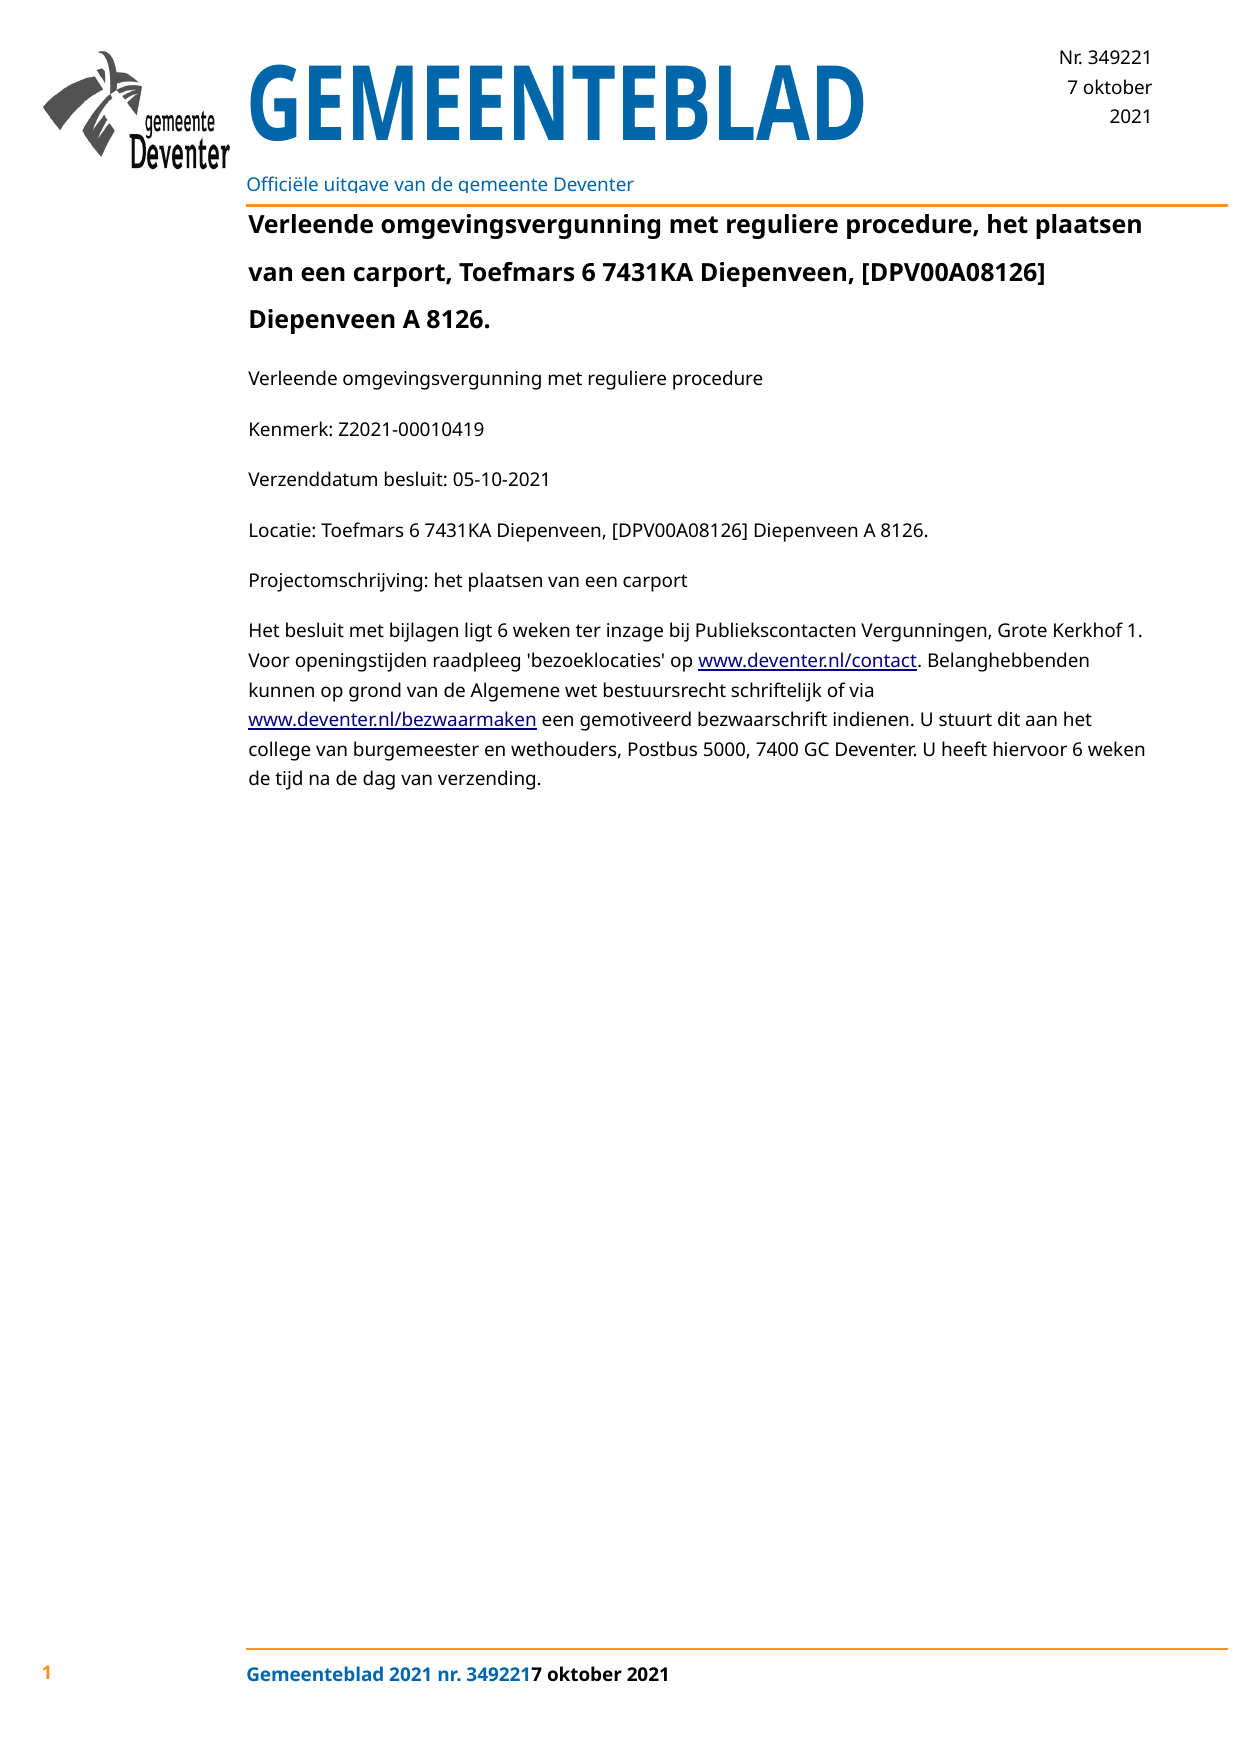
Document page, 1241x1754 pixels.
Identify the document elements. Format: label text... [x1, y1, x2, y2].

text Kenmerk: Z2021-00010419 [248, 416, 1152, 442]
picture [41, 47, 231, 172]
text Locatie: Toefmars 6 7431KA Diepenveen, [DPV00A08126] Diepenveen A 8126. [248, 517, 1152, 542]
text Verleende omgevingsvergunning met reguliere procedure, het plaatsen van een carport, Toefmars 6 7431KA Diepenveen, [DPV00A08126] Diepenveen A 8126. [248, 207, 1152, 336]
text Verleende omgevingsvergunning met reguliere procedure [248, 366, 1152, 391]
text Het besluit met bijlagen ligt 6 weken ter inzage bij Publiekscontacten Vergunningen, Grote Kerkhof 1. Voor openingstijden raadpleeg 'bezoeklocaties' op www.deventer.nl/contact. Belanghebbenden kunnen op grond van de Algemene wet bestuursrecht schriftelijk of via www.deventer.nl/bezwaarmaken een gemotiveerd bezwaarschrift indienen. U stuurt dit aan het college van burgemeester en wethouders, Postbus 5000, 7400 GC Deventer. U heeft hiervoor 6 weken de tijd na de dag van verzending. [248, 618, 1152, 791]
text Projectomschrijving: het plaatsen van een carport [248, 567, 1152, 593]
text Verzenddatum besluit: 05-10-2021 [248, 466, 1152, 492]
